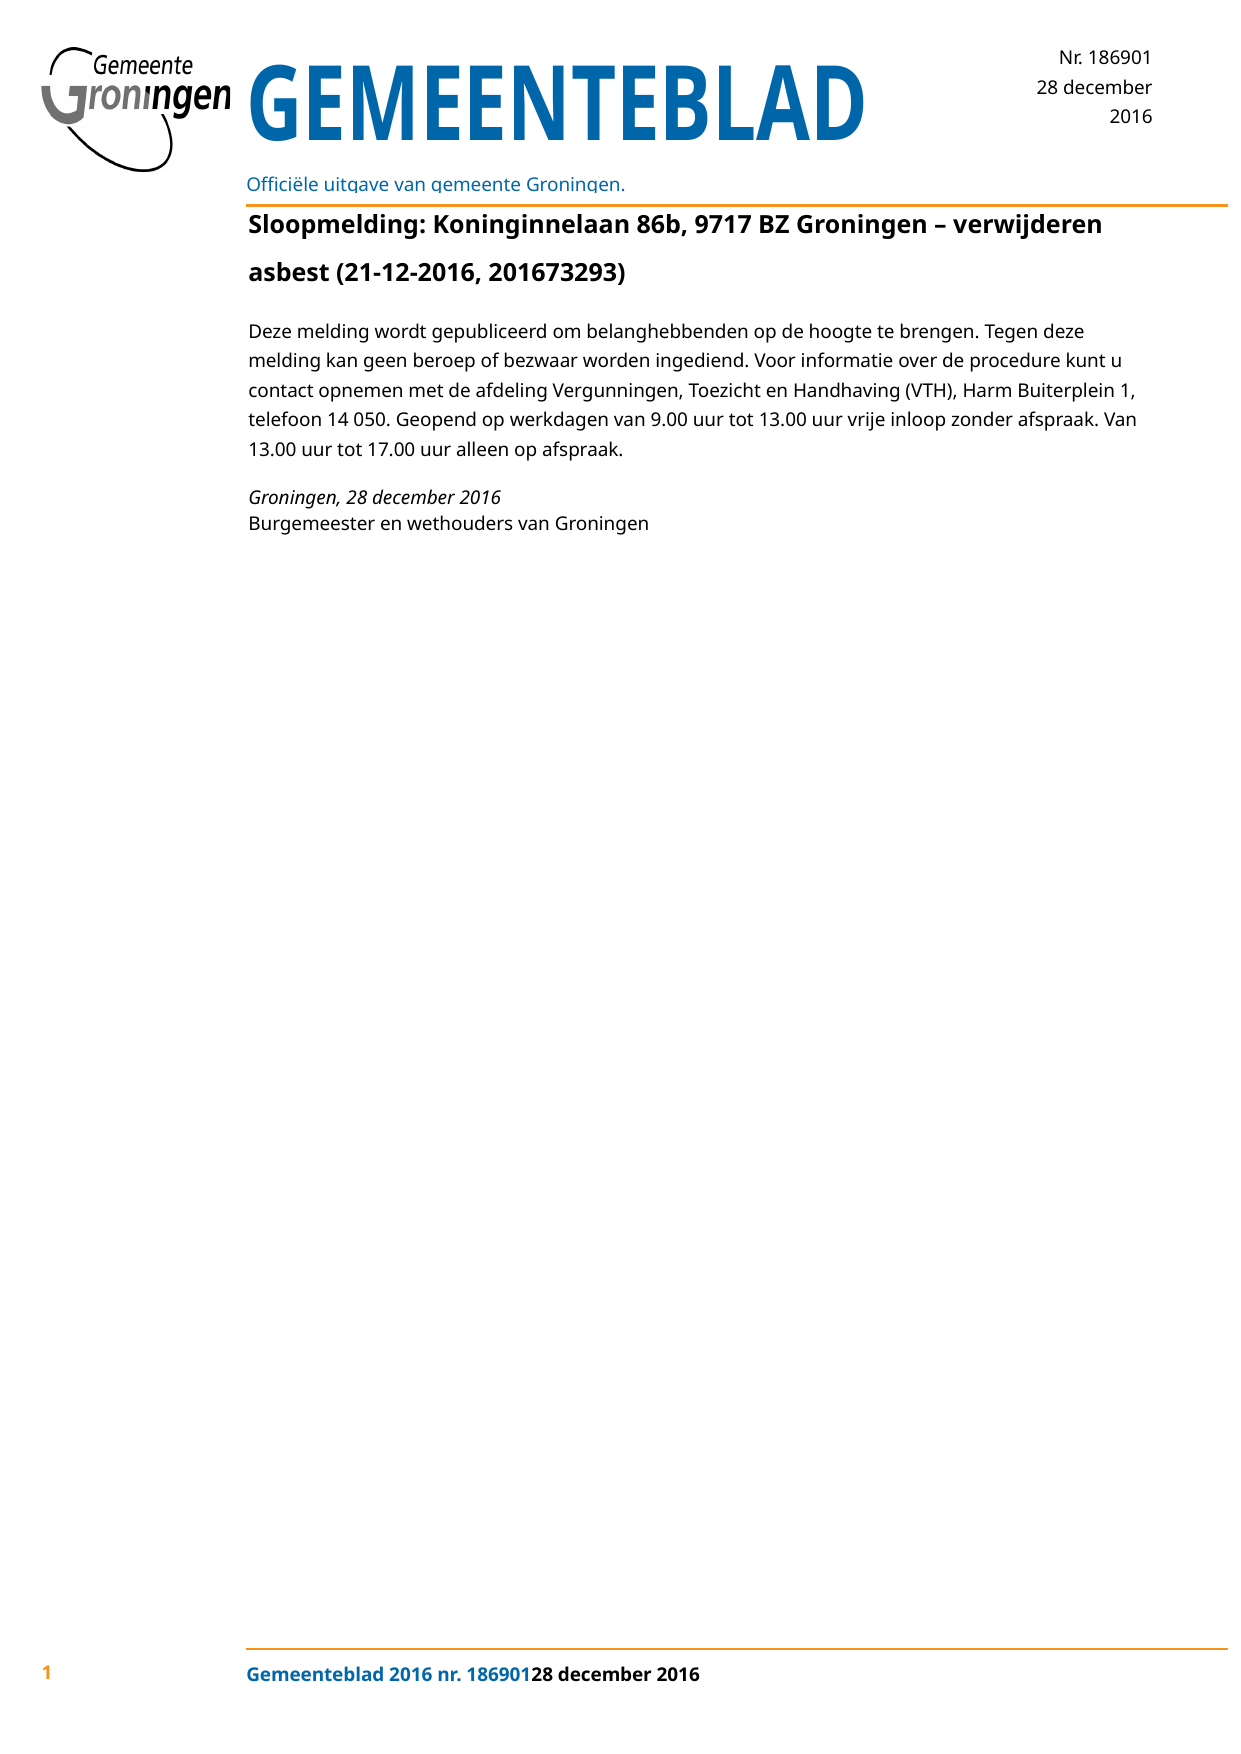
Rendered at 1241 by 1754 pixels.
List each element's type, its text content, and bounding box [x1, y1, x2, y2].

picture [41, 47, 231, 172]
text Sloopmelding: Koninginnelaan 86b, 9717 BZ Groningen – verwijderen asbest (21-12-2016, 201673293) [248, 207, 1152, 288]
text Groningen, 28 december 2016 [248, 484, 1152, 510]
text Burgemeester en wethouders van Groningen [248, 510, 1152, 536]
text Deze melding wordt gepubliceerd om belanghebbenden op de hoogte te brengen. Tegen deze melding kan geen beroep of bezwaar worden ingediend. Voor informatie over de procedure kunt u contact opnemen met de afdeling Vergunningen, Toezicht en Handhaving (VTH), Harm Buiterplein 1, telefoon 14 050. Geopend op werkdagen van 9.00 uur tot 13.00 uur vrije inloop zonder afspraak. Van 13.00 uur tot 17.00 uur alleen op afspraak. [248, 318, 1152, 462]
